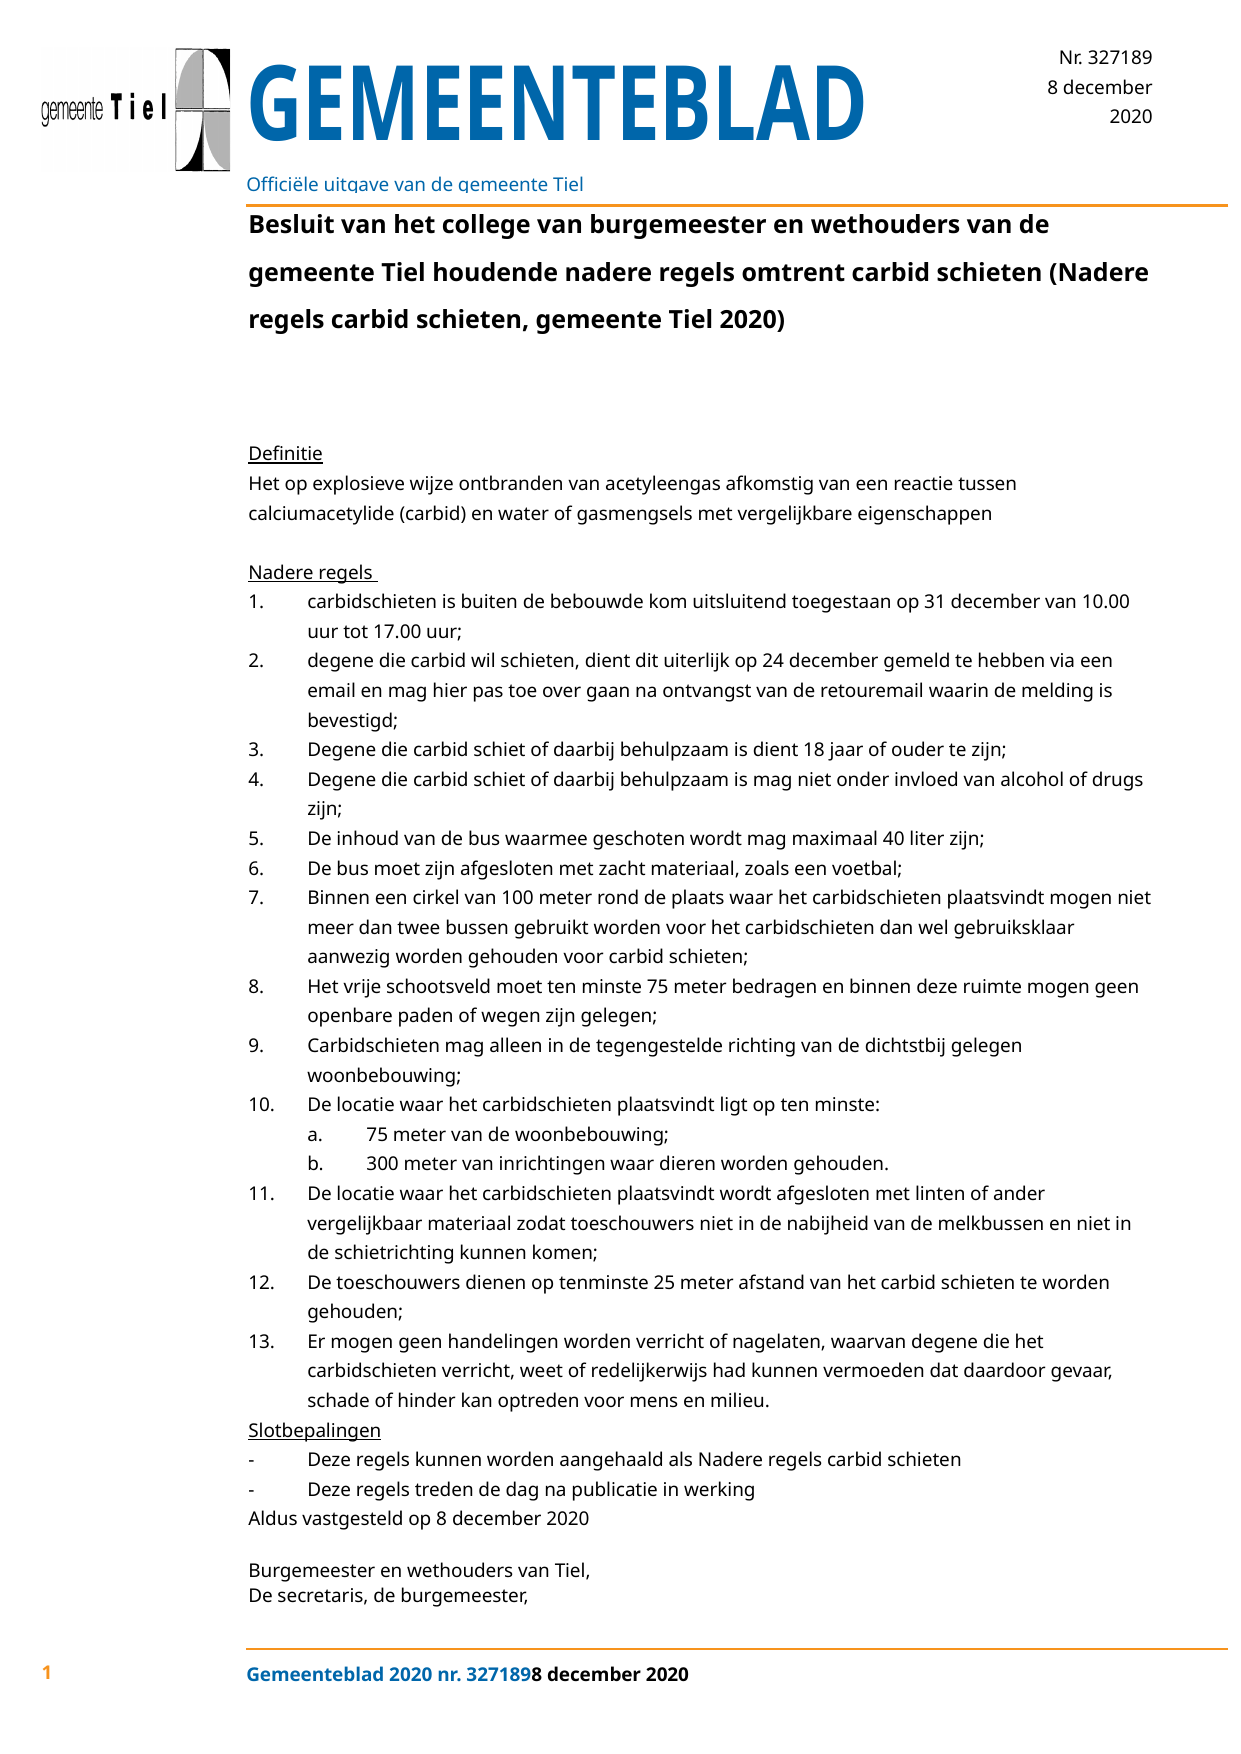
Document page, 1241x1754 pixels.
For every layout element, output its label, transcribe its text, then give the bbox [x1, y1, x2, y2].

list carbidschieten is buiten de bebouwde kom uitsluitend toegestaan op 31 december van 10.00 uur tot 17.00 uur; [248, 588, 1152, 644]
list De locatie waar het carbidschieten plaatsvindt ligt op ten minste: [248, 1091, 1152, 1117]
list 75 meter van de woonbebouwing; [307, 1121, 1152, 1147]
list Carbidschieten mag alleen in de tegengestelde richting van de dichtstbij gelegen woonbebouwing; [248, 1032, 1152, 1087]
list Het vrije schootsveld moet ten minste 75 meter bedragen en binnen deze ruimte mogen geen openbare paden of wegen zijn gelegen; [248, 973, 1152, 1028]
text Burgemeester en wethouders van Tiel, [248, 1557, 1152, 1583]
text Definitie [248, 441, 1152, 466]
text Besluit van het college van burgemeester en wethouders van de gemeente Tiel houdende nadere regels omtrent carbid schieten (Nadere regels carbid schieten, gemeente Tiel 2020) [248, 207, 1152, 336]
list Er mogen geen handelingen worden verricht of nagelaten, waarvan degene die het carbidschieten verricht, weet of redelijkerwijs had kunnen vermoeden dat daardoor gevaar, schade of hinder kan optreden voor mens en milieu. [248, 1328, 1152, 1413]
text Slotbepalingen [248, 1417, 1152, 1442]
text De secretaris, de burgemeester, [248, 1583, 1152, 1608]
list De inhoud van de bus waarmee geschoten wordt mag maximaal 40 liter zijn; [248, 825, 1152, 851]
list Degene die carbid schiet of daarbij behulpzaam is dient 18 jaar of ouder te zijn; [248, 736, 1152, 762]
list Deze regels treden de dag na publicatie in werking [248, 1476, 1152, 1502]
picture [41, 47, 231, 172]
text Nadere regels [248, 559, 1152, 584]
list 300 meter van inrichtingen waar dieren worden gehouden. [307, 1151, 1152, 1176]
list Degene die carbid schiet of daarbij behulpzaam is mag niet onder invloed van alcohol of drugs zijn; [248, 766, 1152, 821]
text Aldus vastgesteld op 8 december 2020 [248, 1506, 1152, 1531]
text Het op explosieve wijze ontbranden van acetyleengas afkomstig van een reactie tussen calciumacetylide (carbid) en water of gasmengsels met vergelijkbare eigenschappen [248, 470, 1152, 525]
list De toeschouwers dienen op tenminste 25 meter afstand van het carbid schieten te worden gehouden; [248, 1269, 1152, 1324]
list De bus moet zijn afgesloten met zacht materiaal, zoals een voetbal; [248, 855, 1152, 880]
list De locatie waar het carbidschieten plaatsvindt wordt afgesloten met linten of ander vergelijkbaar materiaal zodat toeschouwers niet in de nabijheid van de melkbussen en niet in de schietrichting kunnen komen; [248, 1180, 1152, 1265]
list degene die carbid wil schieten, dient dit uiterlijk op 24 december gemeld te hebben via een email en mag hier pas toe over gaan na ontvangst van de retouremail waarin de melding is bevestigd; [248, 648, 1152, 732]
list Deze regels kunnen worden aangehaald als Nadere regels carbid schieten [248, 1446, 1152, 1472]
list Binnen een cirkel van 100 meter rond de plaats waar het carbidschieten plaatsvindt mogen niet meer dan twee bussen gebruikt worden voor het carbidschieten dan wel gebruiksklaar aanwezig worden gehouden voor carbid schieten; [248, 884, 1152, 969]
